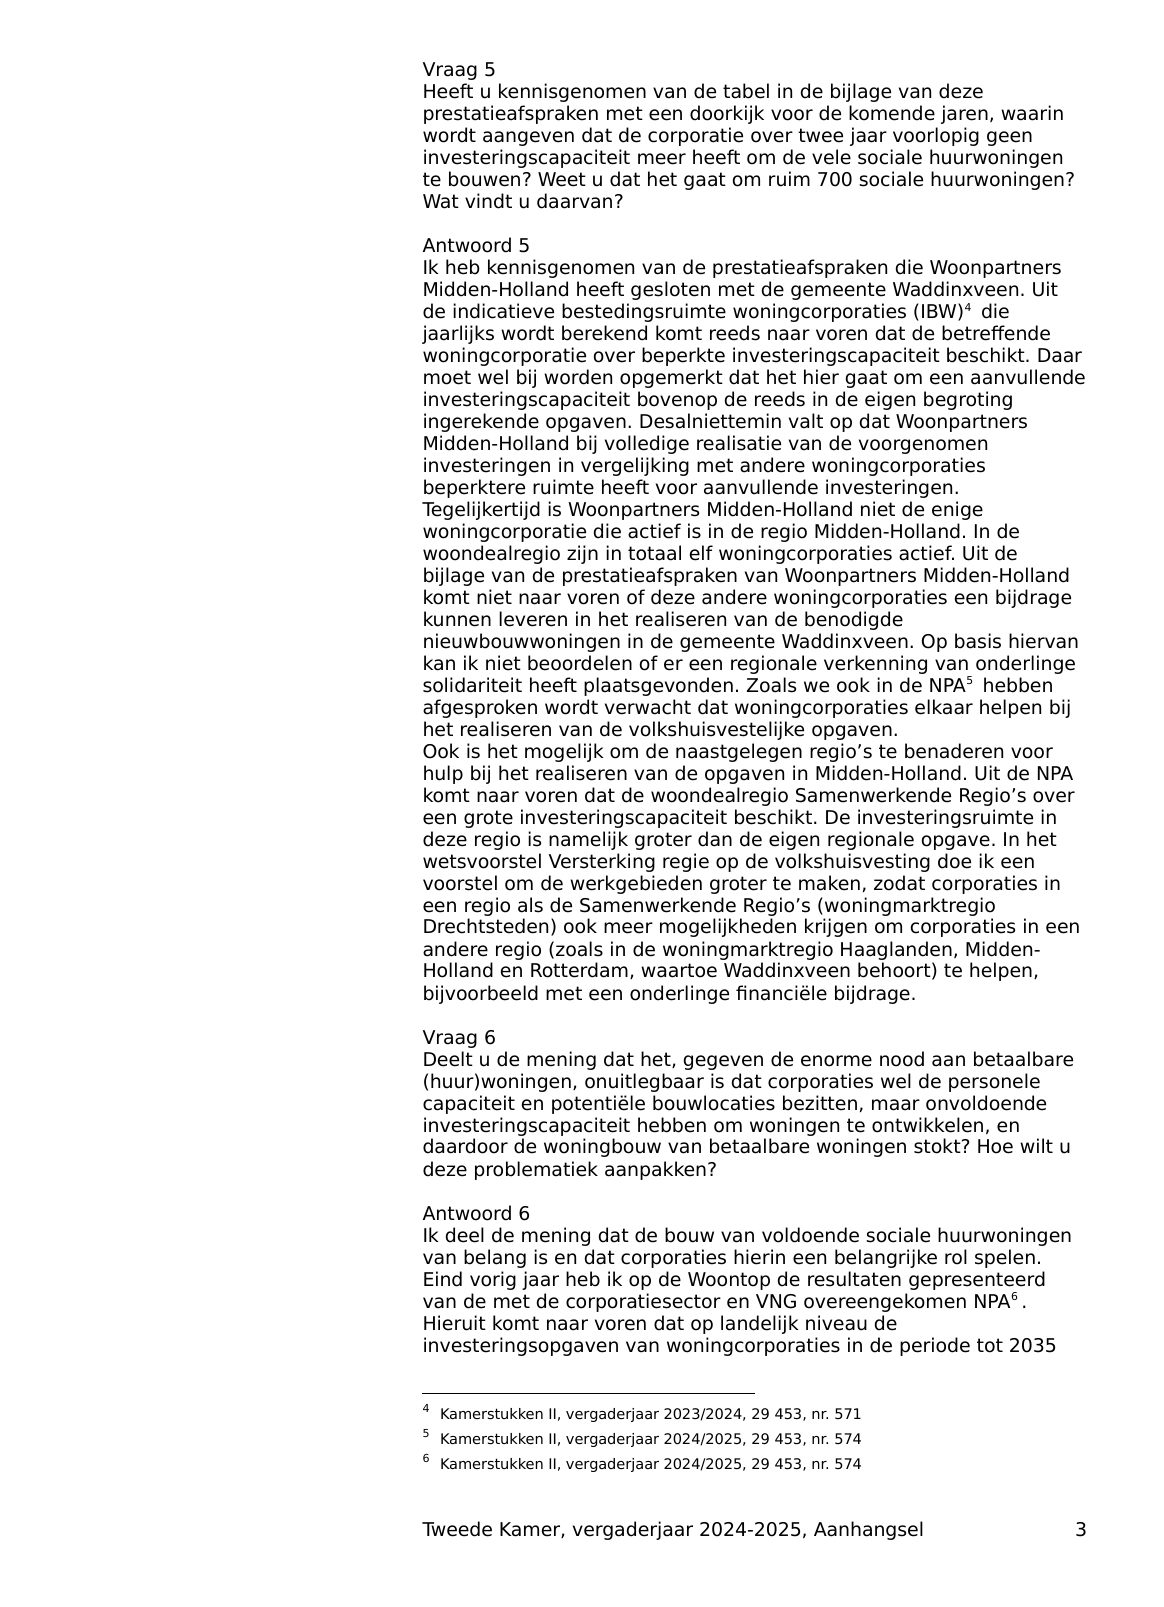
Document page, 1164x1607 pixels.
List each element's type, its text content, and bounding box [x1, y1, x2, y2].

text Kamerstukken II, vergaderjaar 2024/2025, 29 453, nr. 574 [422, 1452, 1087, 1474]
text Ook is het mogelijk om de naastgelegen regio’s te benaderen voor hulp bij het realiseren van de opgaven in Midden-Holland. Uit de NPA komt naar voren dat de woondealregio Samenwerkende Regio’s over een grote investeringscapaciteit beschikt. De investeringsruimte in deze regio is namelijk groter dan de eigen regionale opgave. In het wetsvoorstel Versterking regie op de volkshuisvesting doe ik een voorstel om de werkgebieden groter te maken, zodat corporaties in een regio als de Samenwerkende Regio’s (woningmarktregio Drechtsteden) ook meer mogelijkheden krijgen om corporaties in een andere regio (zoals in de woningmarktregio Haaglanden, Midden-Holland en Rotterdam, waartoe Waddinxveen behoort) te helpen, bijvoorbeeld met een onderlinge financiële bijdrage. [422, 741, 1087, 1004]
text Tegelijkertijd is Woonpartners Midden-Holland niet de enige woningcorporatie die actief is in de regio Midden-Holland. In de woondealregio zijn in totaal elf woningcorporaties actief. Uit de bijlage van de prestatieafspraken van Woonpartners Midden-Holland komt niet naar voren of deze andere woningcorporaties een bijdrage kunnen leveren in het realiseren van de benodigde nieuwbouwwoningen in de gemeente Waddinxveen. Op basis hiervan kan ik niet beoordelen of er een regionale verkenning van onderlinge solidariteit heeft plaatsgevonden. Zoals we ook in de NPA hebben afgesproken wordt verwacht dat woningcorporaties elkaar helpen bij het realiseren van de volkshuisvestelijke opgaven. [422, 499, 1087, 741]
text Ik heb kennisgenomen van de prestatieafspraken die Woonpartners Midden-Holland heeft gesloten met de gemeente Waddinxveen. Uit de indicatieve bestedingsruimte woningcorporaties (IBW) die jaarlijks wordt berekend komt reeds naar voren dat de betreffende woningcorporatie over beperkte investeringscapaciteit beschikt. Daar moet wel bij worden opgemerkt dat het hier gaat om een aanvullende investeringscapaciteit bovenop de reeds in de eigen begroting ingerekende opgaven. Desalniettemin valt op dat Woonpartners Midden-Holland bij volledige realisatie van de voorgenomen investeringen in vergelijking met andere woningcorporaties beperktere ruimte heeft voor aanvullende investeringen. [422, 257, 1087, 499]
text Kamerstukken II, vergaderjaar 2023/2024, 29 453, nr. 571 [422, 1402, 1087, 1424]
text Heeft u kennisgenomen van de tabel in de bijlage van deze prestatieafspraken met een doorkijk voor de komende jaren, waarin wordt aangeven dat de corporatie over twee jaar voorlopig geen investeringscapaciteit meer heeft om de vele sociale huurwoningen te bouwen? Weet u dat het gaat om ruim 700 sociale huurwoningen? Wat vindt u daarvan? [422, 81, 1087, 213]
text Vraag 6 [422, 1027, 1087, 1048]
text Deelt u de mening dat het, gegeven de enorme nood aan betaalbare (huur)woningen, onuitlegbaar is dat corporaties wel de personele capaciteit en potentiële bouwlocaties bezitten, maar onvoldoende investeringscapaciteit hebben om woningen te ontwikkelen, en daardoor de woningbouw van betaalbare woningen stokt? Hoe wilt u deze problematiek aanpakken? [422, 1048, 1087, 1180]
text Antwoord 5 [422, 235, 1087, 257]
text Kamerstukken II, vergaderjaar 2024/2025, 29 453, nr. 574 [422, 1427, 1087, 1449]
text Antwoord 6 [422, 1203, 1087, 1224]
text Vraag 5 [422, 59, 1087, 81]
text Ik deel de mening dat de bouw van voldoende sociale huurwoningen van belang is en dat corporaties hierin een belangrijke rol spelen. Eind vorig jaar heb ik op de Woontop de resultaten gepresenteerd van de met de corporatiesector en VNG overeengekomen NPA. Hieruit komt naar voren dat op landelijk niveau de investeringsopgaven van woningcorporaties in de periode tot 2035 [422, 1224, 1087, 1356]
